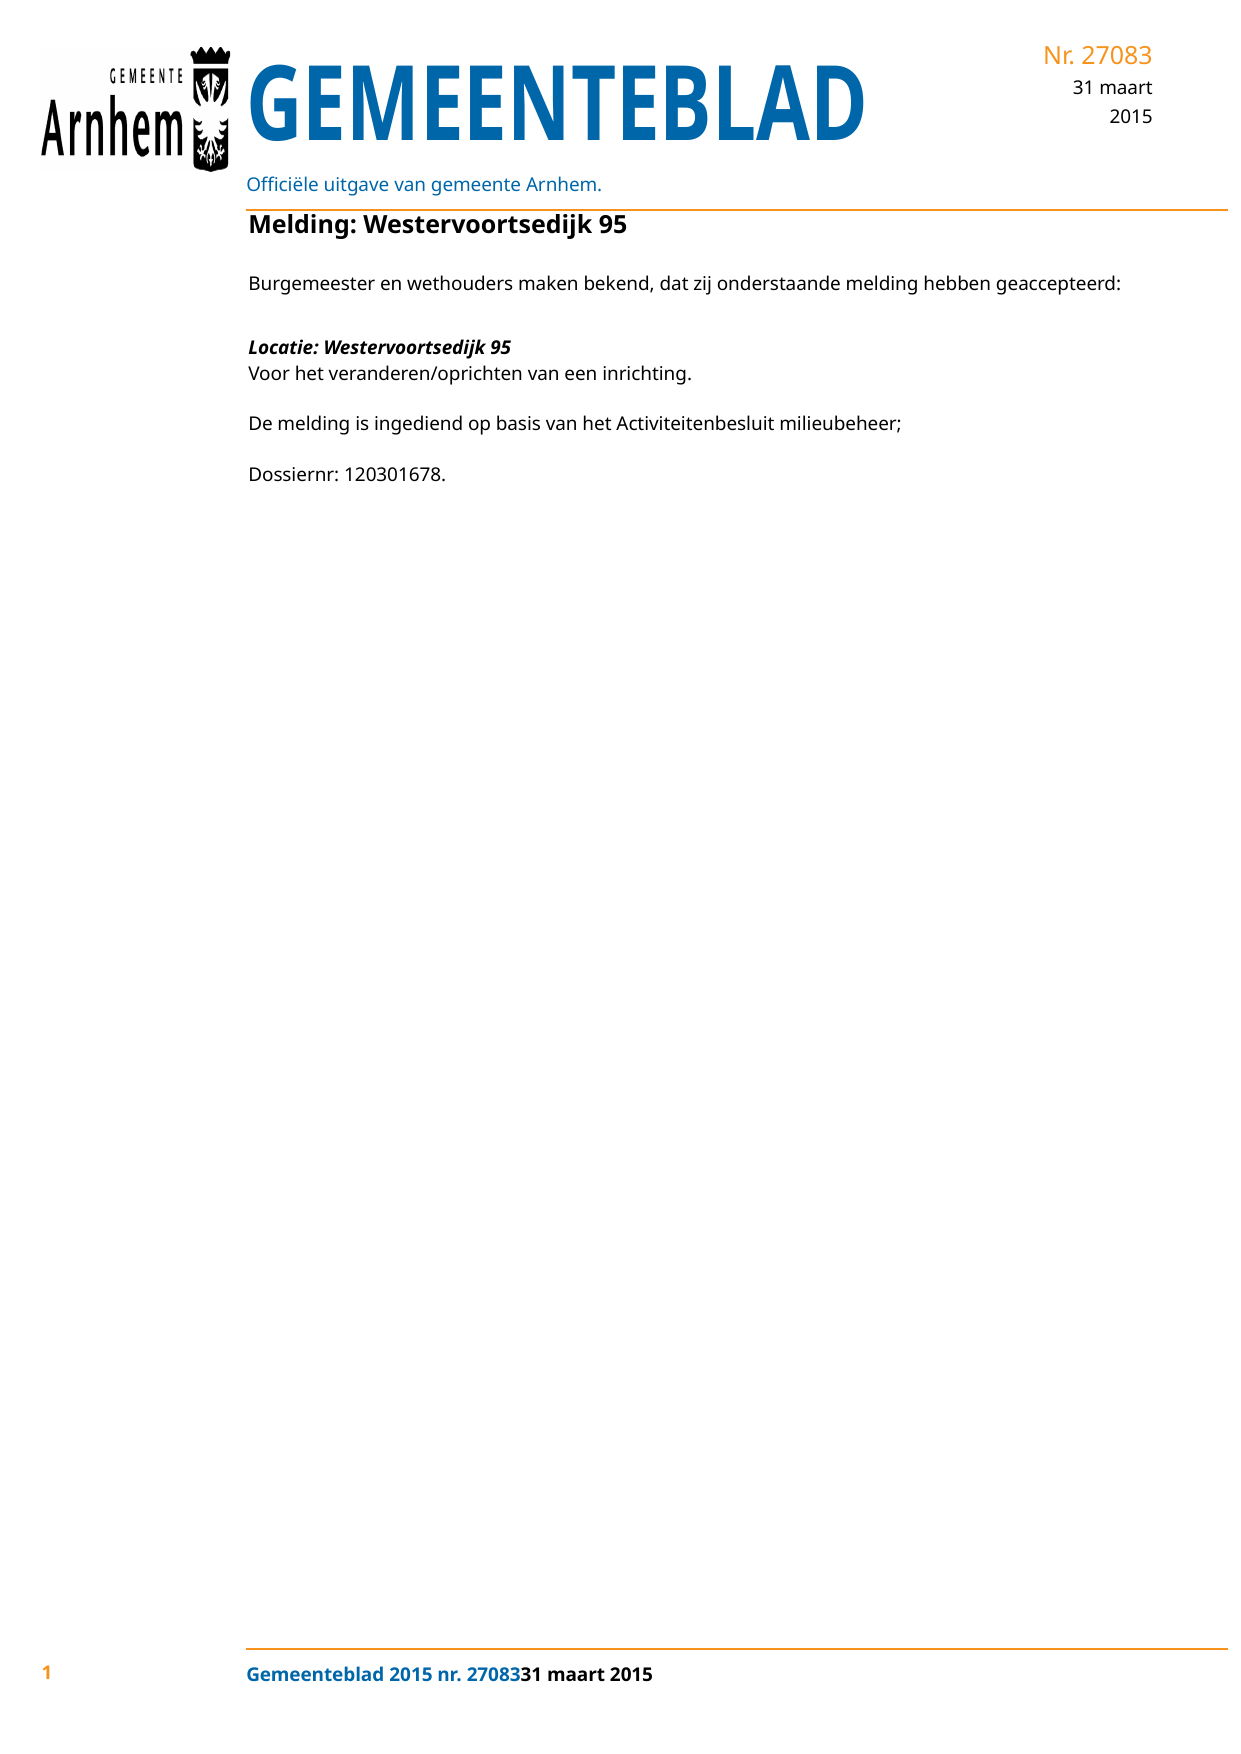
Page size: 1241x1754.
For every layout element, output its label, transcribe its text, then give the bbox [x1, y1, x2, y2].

text De melding is ingediend op basis van het Activiteitenbesluit milieubeheer; [248, 410, 1152, 436]
text Burgemeester en wethouders maken bekend, dat zij onderstaande melding hebben geaccepteerd: [248, 270, 1152, 296]
text Locatie: Westervoortsedijk 95 [248, 334, 1152, 360]
text Melding: Westervoortsedijk 95 [248, 211, 1152, 241]
text Voor het veranderen/oprichten van een inrichting. [248, 360, 1152, 386]
text Dossiernr: 120301678. [248, 461, 1152, 487]
picture [41, 47, 231, 172]
